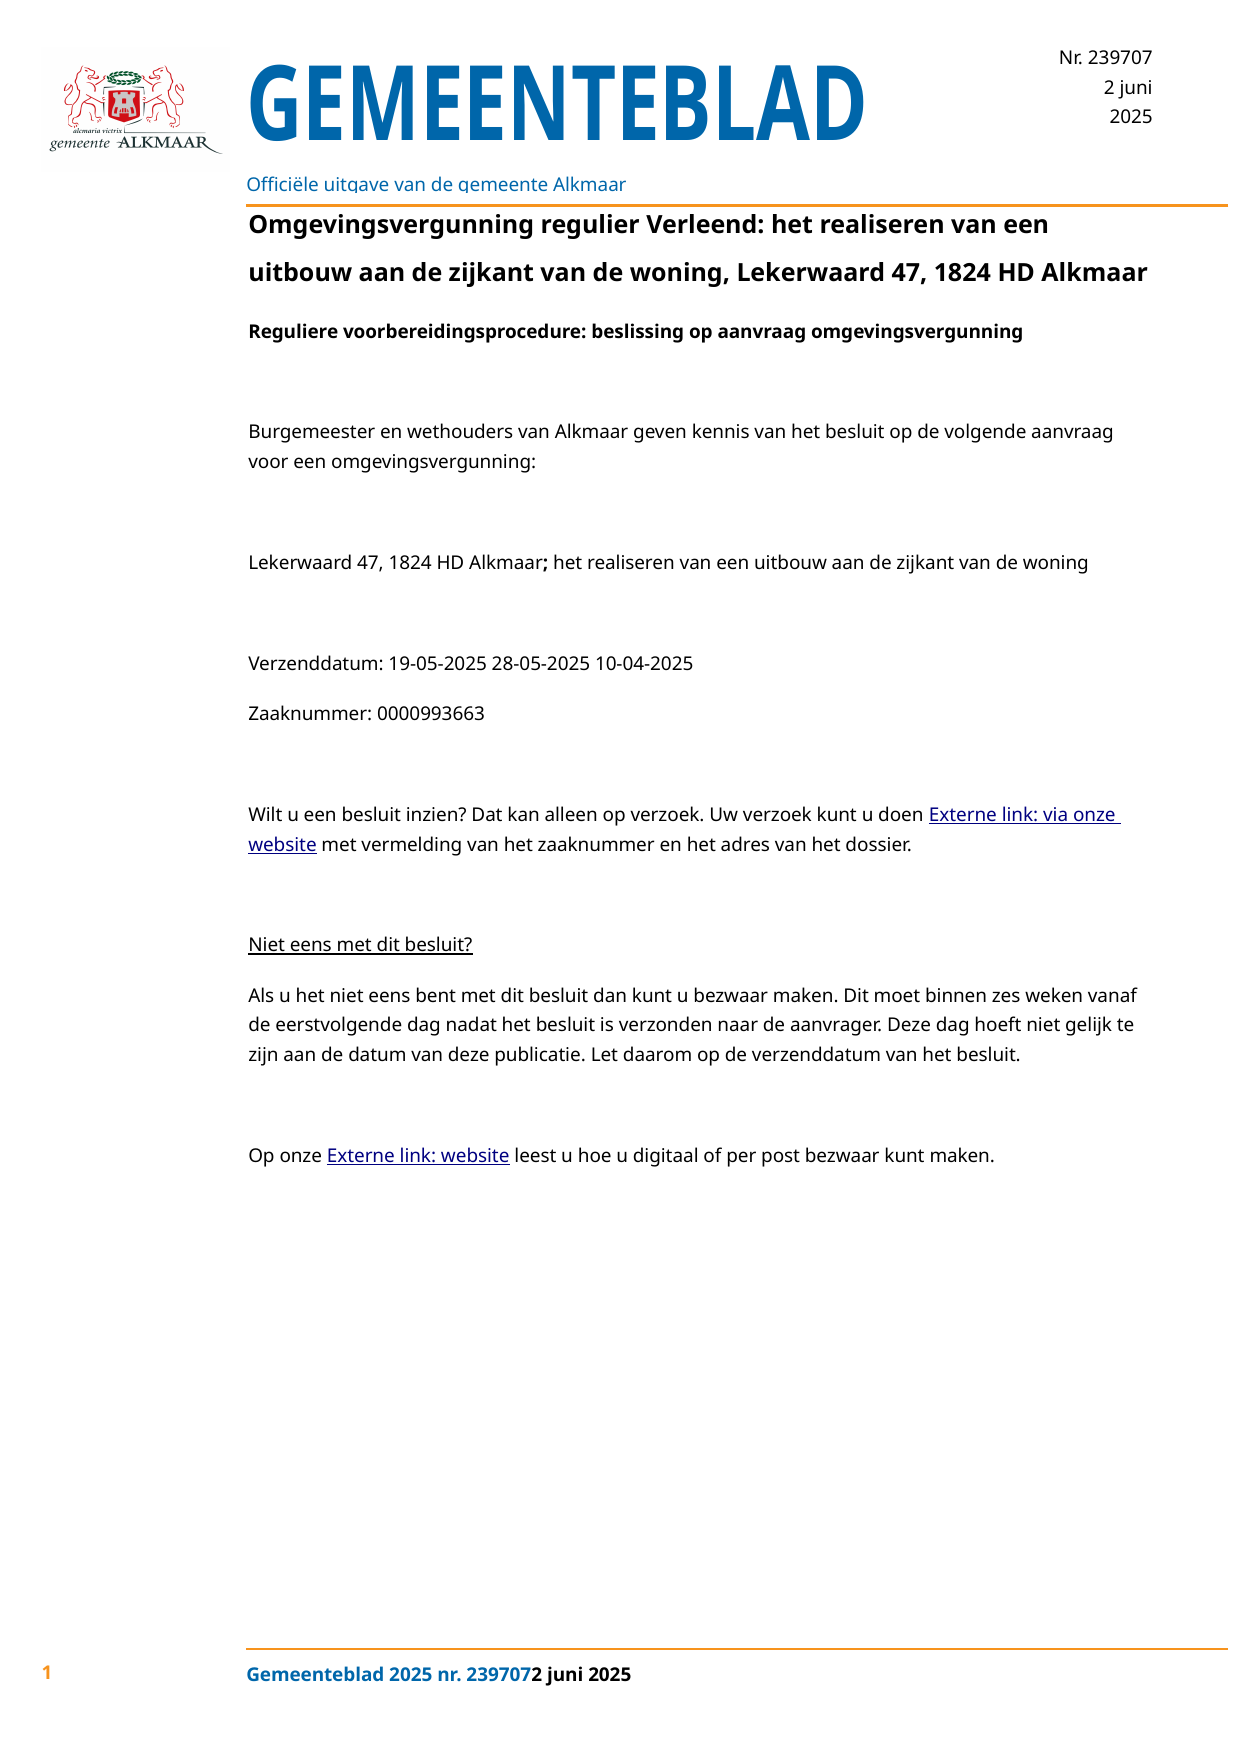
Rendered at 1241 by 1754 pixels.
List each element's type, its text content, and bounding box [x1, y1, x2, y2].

text Wilt u een besluit inzien? Dat kan alleen op verzoek. Uw verzoek kunt u doen Externe link: via onze website met vermelding van het zaaknummer en het adres van het dossier. [248, 801, 1152, 857]
text Reguliere voorbereidingsprocedure: beslissing op aanvraag omgevingsvergunning [248, 318, 1152, 344]
text Zaaknummer: 0000993663 [248, 700, 1152, 726]
picture [41, 47, 231, 172]
text Omgevingsvergunning regulier Verleend: het realiseren van een uitbouw aan de zijkant van de woning, Lekerwaard 47, 1824 HD Alkmaar [248, 207, 1152, 288]
text Als u het niet eens bent met dit besluit dan kunt u bezwaar maken. Dit moet binnen zes weken vanaf de eerstvolgende dag nadat het besluit is verzonden naar de aanvrager. Deze dag hoeft niet gelijk te zijn aan de datum van deze publicatie. Let daarom op de verzenddatum van het besluit. [248, 982, 1152, 1067]
text Burgemeester en wethouders van Alkmaar geven kennis van het besluit op de volgende aanvraag voor een omgevingsvergunning: [248, 419, 1152, 474]
text Lekerwaard 47, 1824 HD Alkmaar; het realiseren van een uitbouw aan de zijkant van de woning [248, 549, 1152, 575]
text Op onze Externe link: website leest u hoe u digitaal of per post bezwaar kunt maken. [248, 1142, 1152, 1168]
text Niet eens met dit besluit? [248, 932, 1152, 957]
text Verzenddatum: 19-05-2025 28-05-2025 10-04-2025 [248, 650, 1152, 676]
